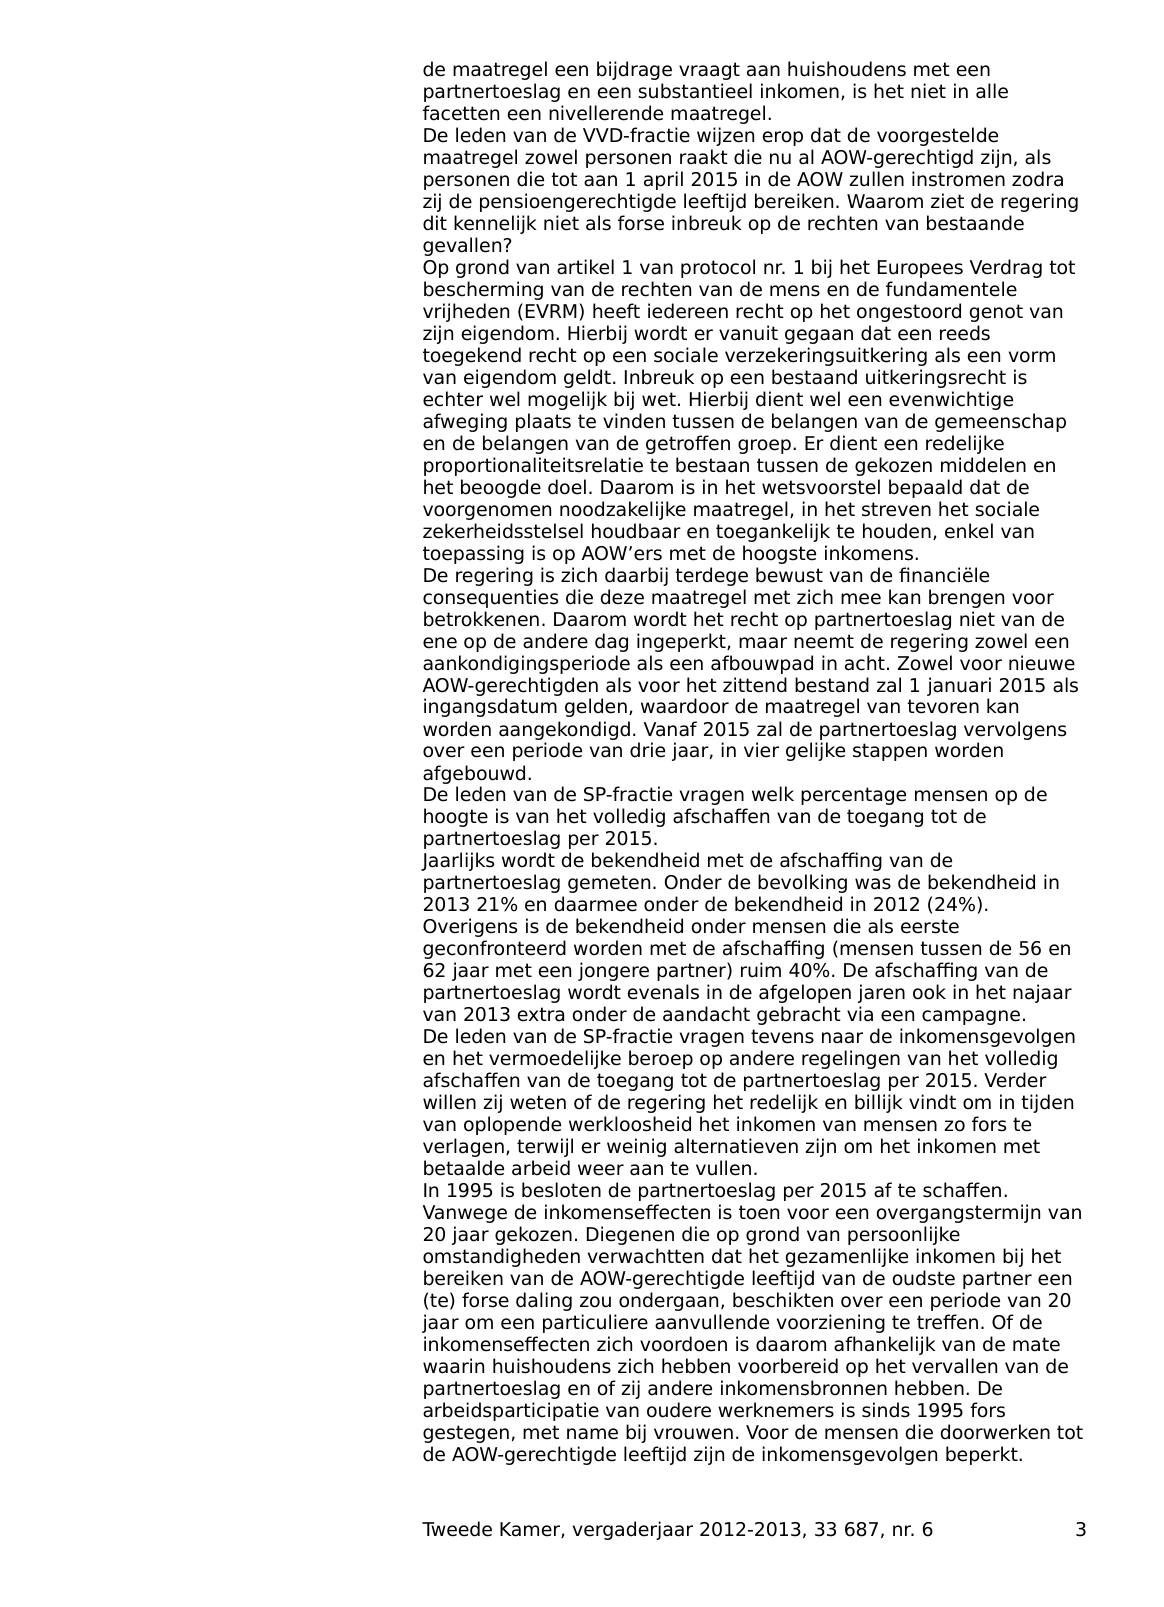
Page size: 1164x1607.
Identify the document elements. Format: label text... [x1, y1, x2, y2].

text Jaarlijks wordt de bekendheid met de afschaffing van de partnertoeslag gemeten. Onder de bevolking was de bekendheid in 2013 21% en daarmee onder de bekendheid in 2012 (24%). Overigens is de bekendheid onder mensen die als eerste geconfronteerd worden met de afschaffing (mensen tussen de 56 en 62 jaar met een jongere partner) ruim 40%. De afschaffing van de partnertoeslag wordt evenals in de afgelopen jaren ook in het najaar van 2013 extra onder de aandacht gebracht via een campagne. [422, 850, 1087, 1026]
text Op grond van artikel 1 van protocol nr. 1 bij het Europees Verdrag tot bescherming van de rechten van de mens en de fundamentele vrijheden (EVRM) heeft iedereen recht op het ongestoord genot van zijn eigendom. Hierbij wordt er vanuit gegaan dat een reeds toegekend recht op een sociale verzekeringsuitkering als een vorm van eigendom geldt. Inbreuk op een bestaand uitkeringsrecht is echter wel mogelijk bij wet. Hierbij dient wel een evenwichtige afweging plaats te vinden tussen de belangen van de gemeenschap en de belangen van de getroffen groep. Er dient een redelijke proportionaliteitsrelatie te bestaan tussen de gekozen middelen en het beoogde doel. Daarom is in het wetsvoorstel bepaald dat de voorgenomen noodzakelijke maatregel, in het streven het sociale zekerheidsstelsel houdbaar en toegankelijk te houden, enkel van toepassing is op AOW’ers met de hoogste inkomens. [422, 257, 1087, 564]
text De leden van de SP-fractie vragen welk percentage mensen op de hoogte is van het volledig afschaffen van de toegang tot de partnertoeslag per 2015. [422, 784, 1087, 850]
text In 1995 is besloten de partnertoeslag per 2015 af te schaffen. Vanwege de inkomenseffecten is toen voor een overgangstermijn van 20 jaar gekozen. Diegenen die op grond van persoonlijke omstandigheden verwachtten dat het gezamenlijke inkomen bij het bereiken van de AOW-gerechtigde leeftijd van de oudste partner een (te) forse daling zou ondergaan, beschikten over een periode van 20 jaar om een particuliere aanvullende voorziening te treffen. Of de inkomenseffecten zich voordoen is daarom afhankelijk van de mate waarin huishoudens zich hebben voorbereid op het vervallen van de partnertoeslag en of zij andere inkomensbronnen hebben. De arbeidsparticipatie van oudere werknemers is sinds 1995 fors gestegen, met name bij vrouwen. Voor de mensen die doorwerken tot de AOW-gerechtigde leeftijd zijn de inkomensgevolgen beperkt. [422, 1180, 1087, 1466]
text De leden van de VVD-fractie wijzen erop dat de voorgestelde maatregel zowel personen raakt die nu al AOW-gerechtigd zijn, als personen die tot aan 1 april 2015 in de AOW zullen instromen zodra zij de pensioengerechtigde leeftijd bereiken. Waarom ziet de regering dit kennelijk niet als forse inbreuk op de rechten van bestaande gevallen? [422, 125, 1087, 257]
text De leden van de SP-fractie vragen tevens naar de inkomensgevolgen en het vermoedelijke beroep op andere regelingen van het volledig afschaffen van de toegang tot de partnertoeslag per 2015. Verder willen zij weten of de regering het redelijk en billijk vindt om in tijden van oplopende werkloosheid het inkomen van mensen zo fors te verlagen, terwijl er weinig alternatieven zijn om het inkomen met betaalde arbeid weer aan te vullen. [422, 1026, 1087, 1180]
text De regering is zich daarbij terdege bewust van de financiële consequenties die deze maatregel met zich mee kan brengen voor betrokkenen. Daarom wordt het recht op partnertoeslag niet van de ene op de andere dag ingeperkt, maar neemt de regering zowel een aankondigingsperiode als een afbouwpad in acht. Zowel voor nieuwe AOW-gerechtigden als voor het zittend bestand zal 1 januari 2015 als ingangsdatum gelden, waardoor de maatregel van tevoren kan worden aangekondigd. Vanaf 2015 zal de partnertoeslag vervolgens over een periode van drie jaar, in vier gelijke stappen worden afgebouwd. [422, 564, 1087, 784]
text de maatregel een bijdrage vraagt aan huishoudens met een partnertoeslag en een substantieel inkomen, is het niet in alle facetten een nivellerende maatregel. [422, 59, 1087, 125]
